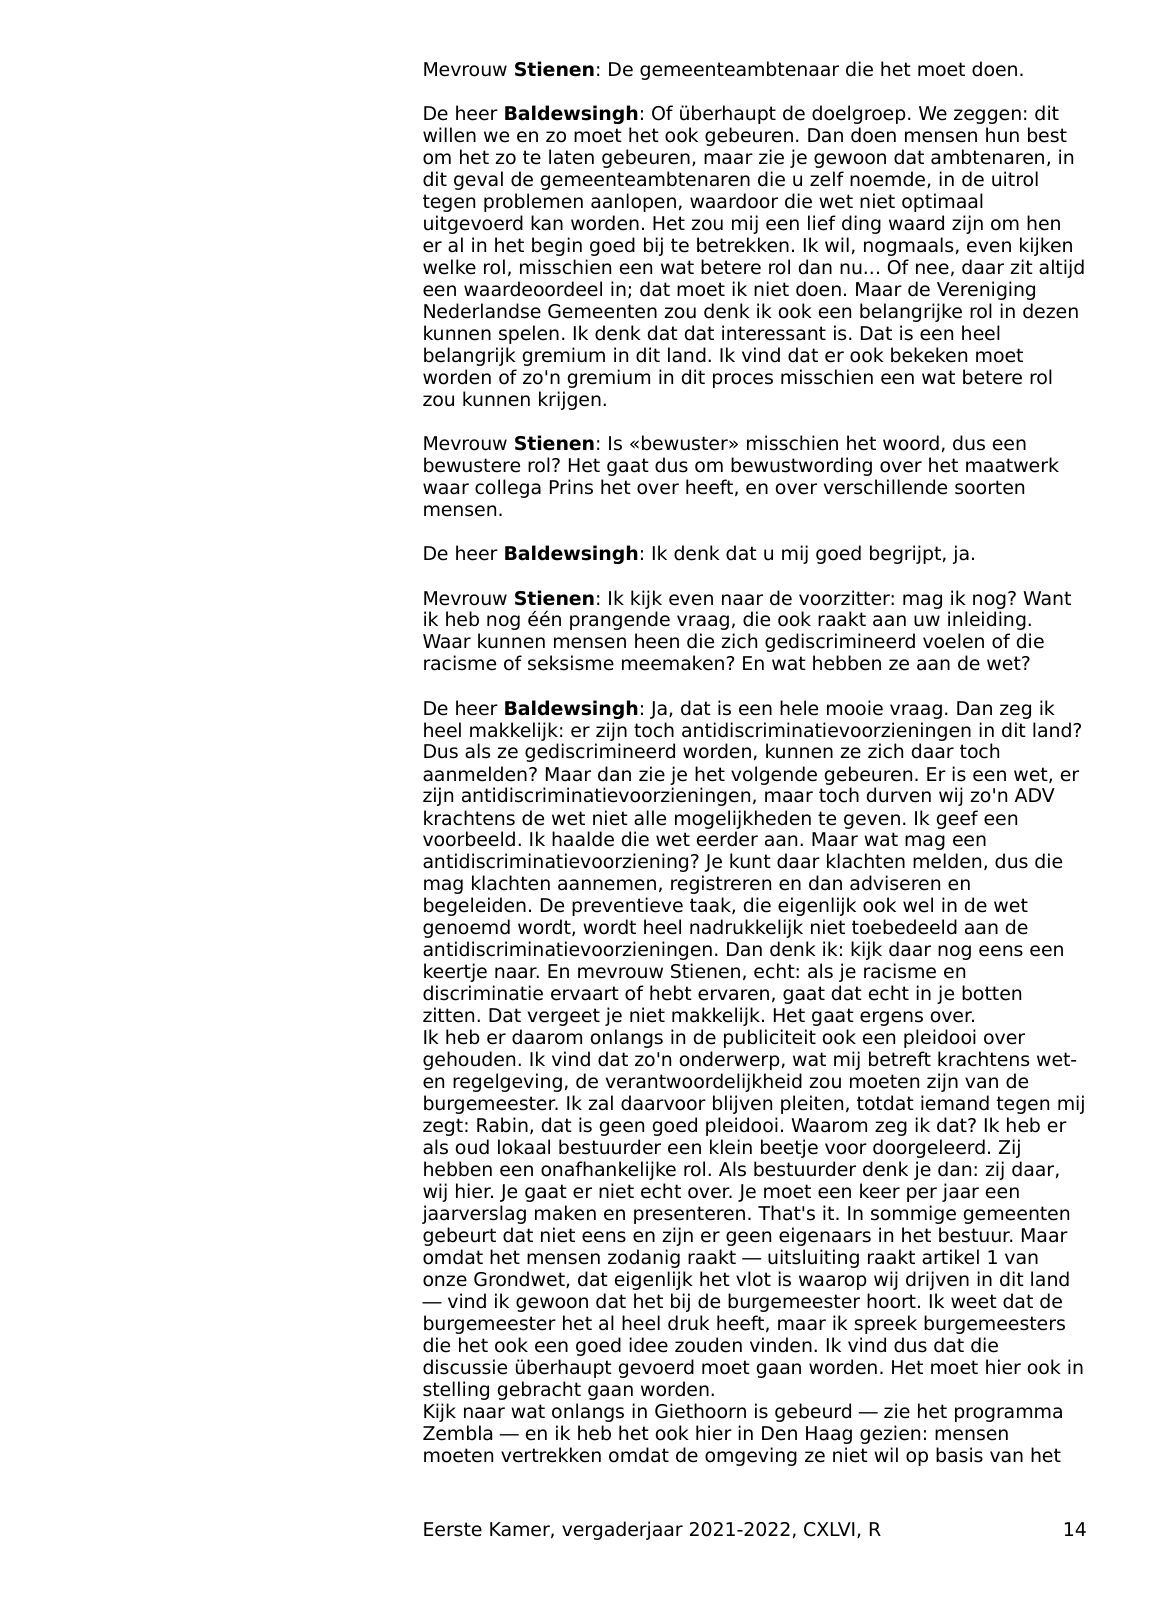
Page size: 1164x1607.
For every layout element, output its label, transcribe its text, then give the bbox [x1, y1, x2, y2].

text Kijk naar wat onlangs in Giethoorn is gebeurd ― zie het programma Zembla ― en ik heb het ook hier in Den Haag gezien: mensen moeten vertrekken omdat de omgeving ze niet wil op basis van het [422, 1401, 1087, 1467]
text Ik heb er daarom onlangs in de publiciteit ook een pleidooi over gehouden. Ik vind dat zo'n onderwerp, wat mij betreft krachtens wet- en regelgeving, de verantwoordelijkheid zou moeten zijn van de burgemeester. Ik zal daarvoor blijven pleiten, totdat iemand tegen mij zegt: Rabin, dat is geen goed pleidooi. Waarom zeg ik dat? Ik heb er als oud lokaal bestuurder een klein beetje voor doorgeleerd. Zij hebben een onafhankelijke rol. Als bestuurder denk je dan: zij daar, wij hier. Je gaat er niet echt over. Je moet een keer per jaar een jaarverslag maken en presenteren. That's it. In sommige gemeenten gebeurt dat niet eens en zijn er geen eigenaars in het bestuur. Maar omdat het mensen zodanig raakt ― uitsluiting raakt artikel 1 van onze Grondwet, dat eigenlijk het vlot is waarop wij drijven in dit land ― vind ik gewoon dat het bij de burgemeester hoort. Ik weet dat de burgemeester het al heel druk heeft, maar ik spreek burgemeesters die het ook een goed idee zouden vinden. Ik vind dus dat die discussie überhaupt gevoerd moet gaan worden. Het moet hier ook in stelling gebracht gaan worden. [422, 1027, 1087, 1401]
text De heer Baldewsingh: Of überhaupt de doelgroep. We zeggen: dit willen we en zo moet het ook gebeuren. Dan doen mensen hun best om het zo te laten gebeuren, maar zie je gewoon dat ambtenaren, in dit geval de gemeenteambtenaren die u zelf noemde, in de uitrol tegen problemen aanlopen, waardoor die wet niet optimaal uitgevoerd kan worden. Het zou mij een lief ding waard zijn om hen er al in het begin goed bij te betrekken. Ik wil, nogmaals, even kijken welke rol, misschien een wat betere rol dan nu... Of nee, daar zit altijd een waardeoordeel in; dat moet ik niet doen. Maar de Vereniging Nederlandse Gemeenten zou denk ik ook een belangrijke rol in dezen kunnen spelen. Ik denk dat dat interessant is. Dat is een heel belangrijk gremium in dit land. Ik vind dat er ook bekeken moet worden of zo'n gremium in dit proces misschien een wat betere rol zou kunnen krijgen. [422, 103, 1087, 411]
text De heer Baldewsingh: Ik denk dat u mij goed begrijpt, ja. [422, 543, 1087, 565]
text Mevrouw Stienen: De gemeenteambtenaar die het moet doen. [422, 59, 1087, 81]
text Mevrouw Stienen: Ik kijk even naar de voorzitter: mag ik nog? Want ik heb nog één prangende vraag, die ook raakt aan uw inleiding. Waar kunnen mensen heen die zich gediscrimineerd voelen of die racisme of seksisme meemaken? En wat hebben ze aan de wet? [422, 587, 1087, 675]
text Mevrouw Stienen: Is «bewuster» misschien het woord, dus een bewustere rol? Het gaat dus om bewustwording over het maatwerk waar collega Prins het over heeft, en over verschillende soorten mensen. [422, 433, 1087, 521]
text De heer Baldewsingh: Ja, dat is een hele mooie vraag. Dan zeg ik heel makkelijk: er zijn toch antidiscriminatievoorzieningen in dit land? Dus als ze gediscrimineerd worden, kunnen ze zich daar toch aanmelden? Maar dan zie je het volgende gebeuren. Er is een wet, er zijn antidiscriminatievoorzieningen, maar toch durven wij zo'n ADV krachtens de wet niet alle mogelijkheden te geven. Ik geef een voorbeeld. Ik haalde die wet eerder aan. Maar wat mag een antidiscriminatievoorziening? Je kunt daar klachten melden, dus die mag klachten aannemen, registreren en dan adviseren en begeleiden. De preventieve taak, die eigenlijk ook wel in de wet genoemd wordt, wordt heel nadrukkelijk niet toebedeeld aan de antidiscriminatievoorzieningen. Dan denk ik: kijk daar nog eens een keertje naar. En mevrouw Stienen, echt: als je racisme en discriminatie ervaart of hebt ervaren, gaat dat echt in je botten zitten. Dat vergeet je niet makkelijk. Het gaat ergens over. [422, 697, 1087, 1027]
